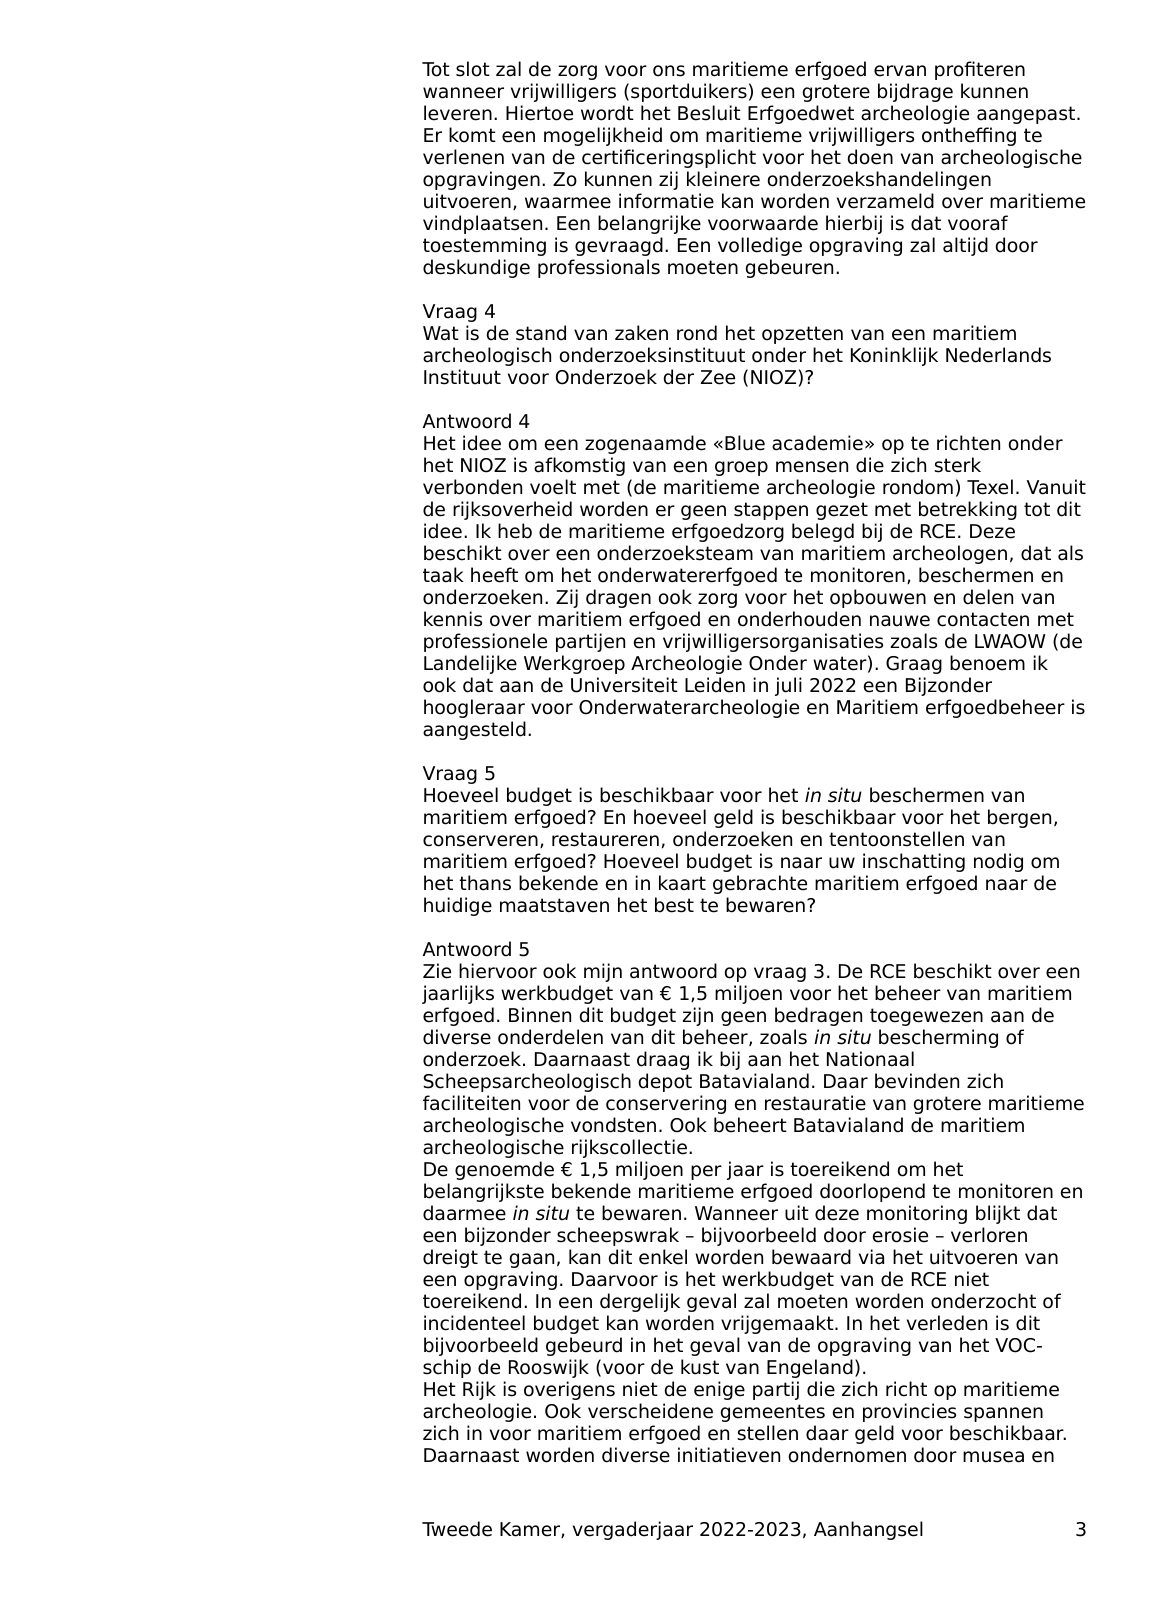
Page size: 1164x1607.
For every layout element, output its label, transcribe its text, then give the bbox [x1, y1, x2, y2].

text Antwoord 4 [422, 411, 1087, 433]
text Antwoord 5 [422, 939, 1087, 961]
text De genoemde € 1,5 miljoen per jaar is toereikend om het belangrijkste bekende maritieme erfgoed doorlopend te monitoren en daarmee in situ te bewaren. Wanneer uit deze monitoring blijkt dat een bijzonder scheepswrak – bijvoorbeeld door erosie – verloren dreigt te gaan, kan dit enkel worden bewaard via het uitvoeren van een opgraving. Daarvoor is het werkbudget van de RCE niet toereikend. In een dergelijk geval zal moeten worden onderzocht of incidenteel budget kan worden vrijgemaakt. In het verleden is dit bijvoorbeeld gebeurd in het geval van de opgraving van het VOC-schip de Rooswijk (voor de kust van Engeland). [422, 1159, 1087, 1379]
text Vraag 5 [422, 763, 1087, 785]
text Vraag 4 [422, 301, 1087, 323]
text Het Rijk is overigens niet de enige partij die zich richt op maritieme archeologie. Ook verscheidene gemeentes en provincies spannen zich in voor maritiem erfgoed en stellen daar geld voor beschikbaar. Daarnaast worden diverse initiatieven ondernomen door musea en [422, 1379, 1087, 1467]
text Tot slot zal de zorg voor ons maritieme erfgoed ervan profiteren wanneer vrijwilligers (sportduikers) een grotere bijdrage kunnen leveren. Hiertoe wordt het Besluit Erfgoedwet archeologie aangepast. Er komt een mogelijkheid om maritieme vrijwilligers ontheffing te verlenen van de certificeringsplicht voor het doen van archeologische opgravingen. Zo kunnen zij kleinere onderzoekshandelingen uitvoeren, waarmee informatie kan worden verzameld over maritieme vindplaatsen. Een belangrijke voorwaarde hierbij is dat vooraf toestemming is gevraagd. Een volledige opgraving zal altijd door deskundige professionals moeten gebeuren. [422, 59, 1087, 279]
text Wat is de stand van zaken rond het opzetten van een maritiem archeologisch onderzoeksinstituut onder het Koninklijk Nederlands Instituut voor Onderzoek der Zee (NIOZ)? [422, 323, 1087, 389]
text Hoeveel budget is beschikbaar voor het in situ beschermen van maritiem erfgoed? En hoeveel geld is beschikbaar voor het bergen, conserveren, restaureren, onderzoeken en tentoonstellen van maritiem erfgoed? Hoeveel budget is naar uw inschatting nodig om het thans bekende en in kaart gebrachte maritiem erfgoed naar de huidige maatstaven het best te bewaren? [422, 785, 1087, 917]
text Zie hiervoor ook mijn antwoord op vraag 3. De RCE beschikt over een jaarlijks werkbudget van € 1,5 miljoen voor het beheer van maritiem erfgoed. Binnen dit budget zijn geen bedragen toegewezen aan de diverse onderdelen van dit beheer, zoals in situ bescherming of onderzoek. Daarnaast draag ik bij aan het Nationaal Scheepsarcheologisch depot Batavialand. Daar bevinden zich faciliteiten voor de conservering en restauratie van grotere maritieme archeologische vondsten. Ook beheert Batavialand de maritiem archeologische rijkscollectie. [422, 961, 1087, 1159]
text Het idee om een zogenaamde «Blue academie» op te richten onder het NIOZ is afkomstig van een groep mensen die zich sterk verbonden voelt met (de maritieme archeologie rondom) Texel. Vanuit de rijksoverheid worden er geen stappen gezet met betrekking tot dit idee. Ik heb de maritieme erfgoedzorg belegd bij de RCE. Deze beschikt over een onderzoeksteam van maritiem archeologen, dat als taak heeft om het onderwatererfgoed te monitoren, beschermen en onderzoeken. Zij dragen ook zorg voor het opbouwen en delen van kennis over maritiem erfgoed en onderhouden nauwe contacten met professionele partijen en vrijwilligersorganisaties zoals de LWAOW (de Landelijke Werkgroep Archeologie Onder water). Graag benoem ik ook dat aan de Universiteit Leiden in juli 2022 een Bijzonder hoogleraar voor Onderwaterarcheologie en Maritiem erfgoedbeheer is aangesteld. [422, 433, 1087, 741]
